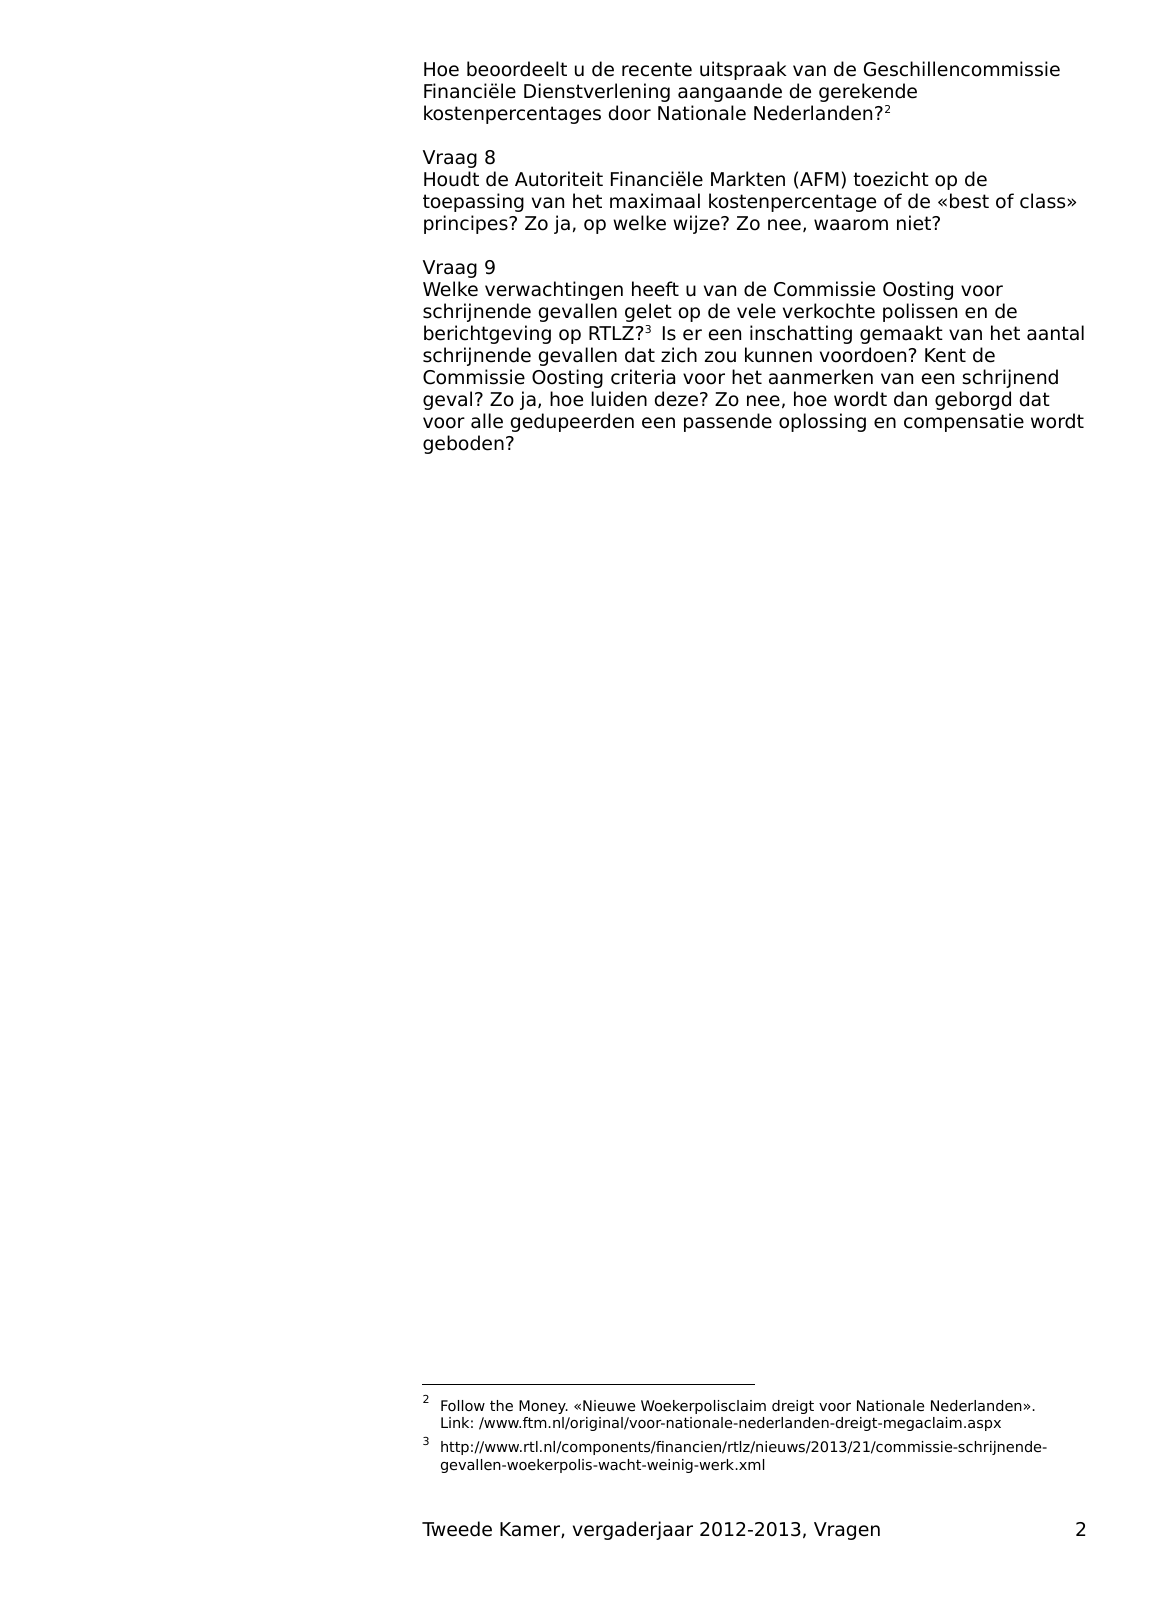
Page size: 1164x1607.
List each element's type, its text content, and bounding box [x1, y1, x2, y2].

text Follow the Money. «Nieuwe Woekerpolisclaim dreigt voor Nationale Nederlanden». Link: /www.ftm.nl/original/voor-nationale-nederlanden-dreigt-megaclaim.aspx [422, 1393, 1087, 1432]
text Vraag 8 [422, 147, 1087, 169]
text Welke verwachtingen heeft u van de Commissie Oosting voor schrijnende gevallen gelet op de vele verkochte polissen en de berichtgeving op RTLZ? Is er een inschatting gemaakt van het aantal schrijnende gevallen dat zich zou kunnen voordoen? Kent de Commissie Oosting criteria voor het aanmerken van een schrijnend geval? Zo ja, hoe luiden deze? Zo nee, hoe wordt dan geborgd dat voor alle gedupeerden een passende oplossing en compensatie wordt geboden? [422, 279, 1087, 455]
text http://www.rtl.nl/components/financien/rtlz/nieuws/2013/21/commissie-schrijnende-gevallen-woekerpolis-wacht-weinig-werk.xml [422, 1435, 1087, 1474]
text Hoe beoordeelt u de recente uitspraak van de Geschillencommissie Financiële Dienstverlening aangaande de gerekende kostenpercentages door Nationale Nederlanden? [422, 59, 1087, 125]
text Houdt de Autoriteit Financiële Markten (AFM) toezicht op de toepassing van het maximaal kostenpercentage of de «best of class» principes? Zo ja, op welke wijze? Zo nee, waarom niet? [422, 169, 1087, 235]
text Vraag 9 [422, 257, 1087, 279]
